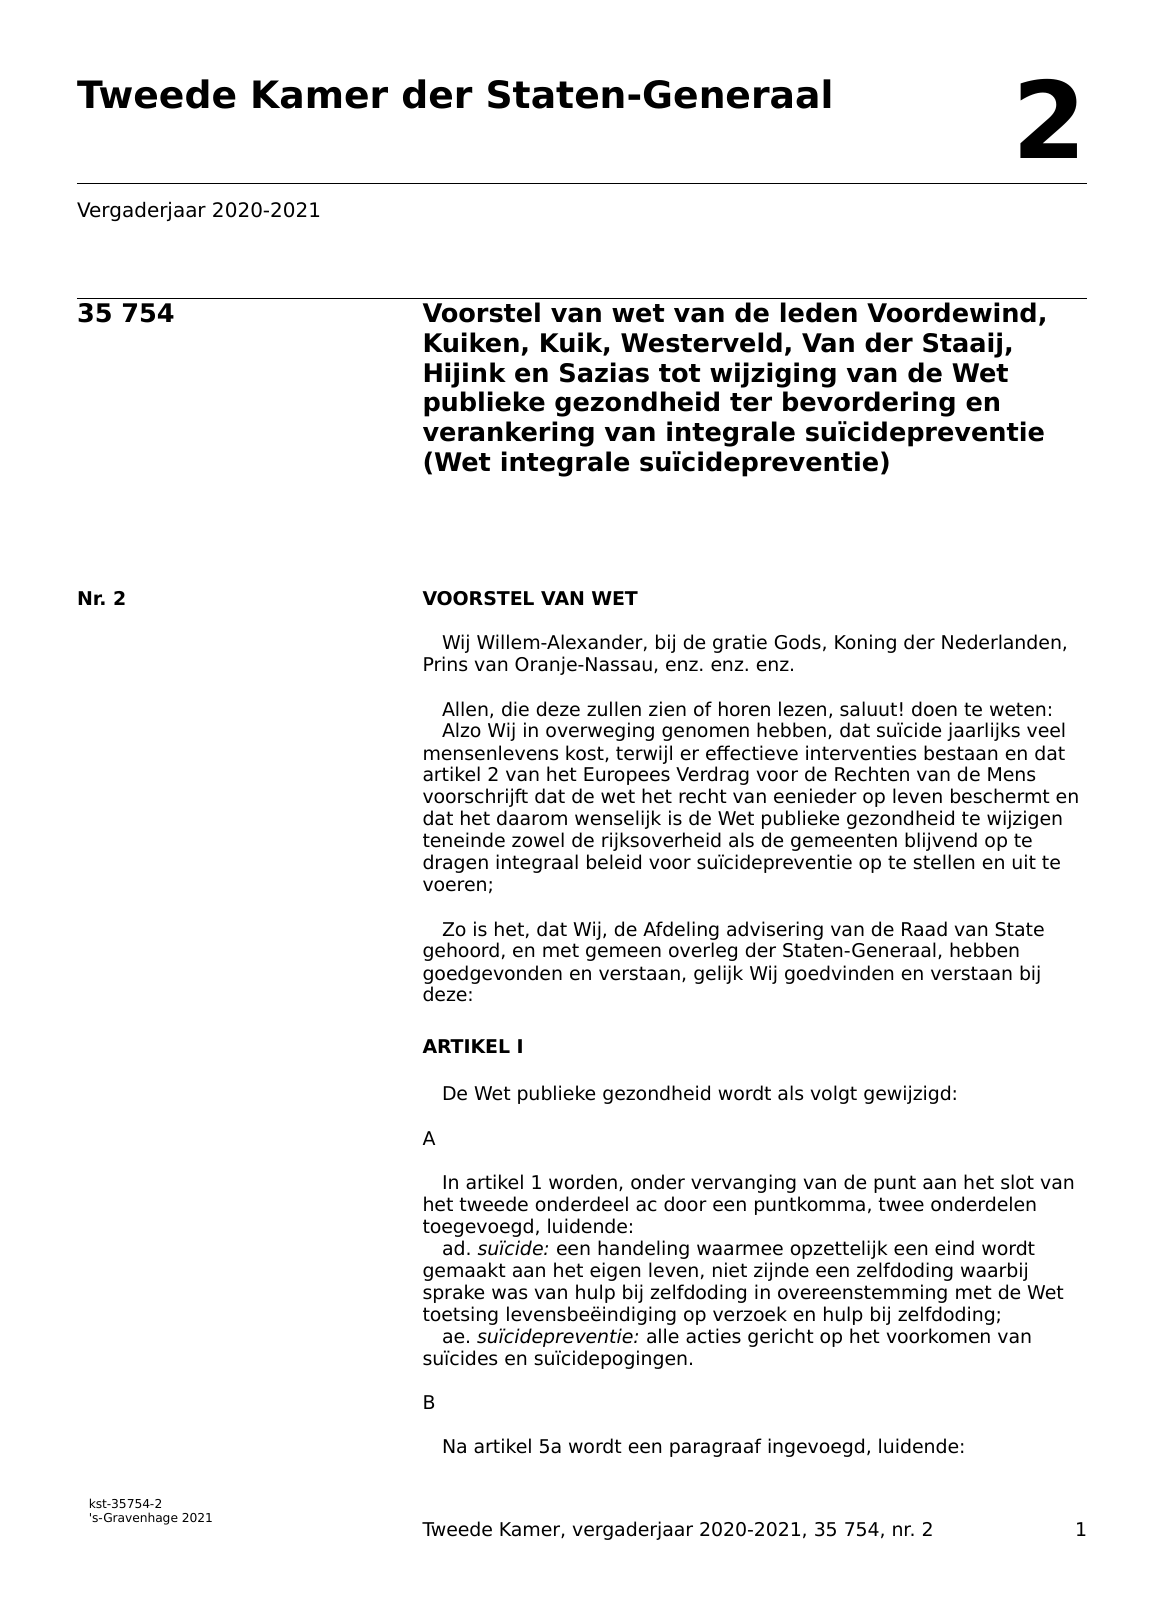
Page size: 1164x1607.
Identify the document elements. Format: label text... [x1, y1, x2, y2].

table_header 2 [886, 59, 1087, 183]
text kst-35754-2 [88, 1497, 323, 1511]
text Zo is het, dat Wij, de Afdeling advisering van de Raad van State gehoord, en met gemeen overleg der Staten-Generaal, hebben goedgevonden en verstaan, gelijk Wij goedvinden en verstaan bij deze: [422, 918, 1087, 1006]
text Na artikel 5a wordt een paragraaf ingevoegd, luidende: [422, 1436, 1087, 1458]
text A [422, 1127, 1087, 1149]
text De Wet publieke gezondheid wordt als volgt gewijzigd: [422, 1083, 1087, 1105]
text ae. suïcidepreventie: alle acties gericht op het voorkomen van suïcides en suïcidepogingen. [422, 1326, 1087, 1369]
table_cell Vergaderjaar 2020-2021 [77, 184, 1087, 298]
table_header Tweede Kamer der Staten-Generaal [77, 59, 886, 183]
subtitle 35 754 Voorstel van wet van de leden Voordewind, Kuiken, Kuik, Westerveld, Van der Staaij, Hijink en Sazias tot wijziging van de Wet publieke gezondheid ter bevordering en verankering van integrale suïcidepreventie (Wet integrale suïcidepreventie) [77, 299, 1087, 477]
text Wij Willem-Alexander, bij de gratie Gods, Koning der Nederlanden, Prins van Oranje-Nassau, enz. enz. enz. [422, 632, 1087, 676]
text In artikel 1 worden, onder vervanging van de punt aan het slot van het tweede onderdeel ac door een puntkomma, twee onderdelen toegevoegd, luidende: [422, 1172, 1087, 1238]
subtitle Nr. 2 VOORSTEL VAN WET [77, 588, 1087, 610]
text Allen, die deze zullen zien of horen lezen, saluut! doen te weten: [422, 698, 1087, 720]
subtitle ARTIKEL I [422, 1036, 1087, 1058]
text B [422, 1392, 1087, 1414]
text ad. suïcide: een handeling waarmee opzettelijk een eind wordt gemaakt aan het eigen leven, niet zijnde een zelfdoding waarbij sprake was van hulp bij zelfdoding in overeenstemming met de Wet toetsing levensbeëindiging op verzoek en hulp bij zelfdoding; [422, 1238, 1087, 1326]
text Alzo Wij in overweging genomen hebben, dat suïcide jaarlijks veel mensenlevens kost, terwijl er effectieve interventies bestaan en dat artikel 2 van het Europees Verdrag voor de Rechten van de Mens voorschrijft dat de wet het recht van eenieder op leven beschermt en dat het daarom wenselijk is de Wet publieke gezondheid te wijzigen teneinde zowel de rijksoverheid als de gemeenten blijvend op te dragen integraal beleid voor suïcidepreventie op te stellen en uit te voeren; [422, 720, 1087, 896]
text 's-Gravenhage 2021 [88, 1511, 323, 1525]
